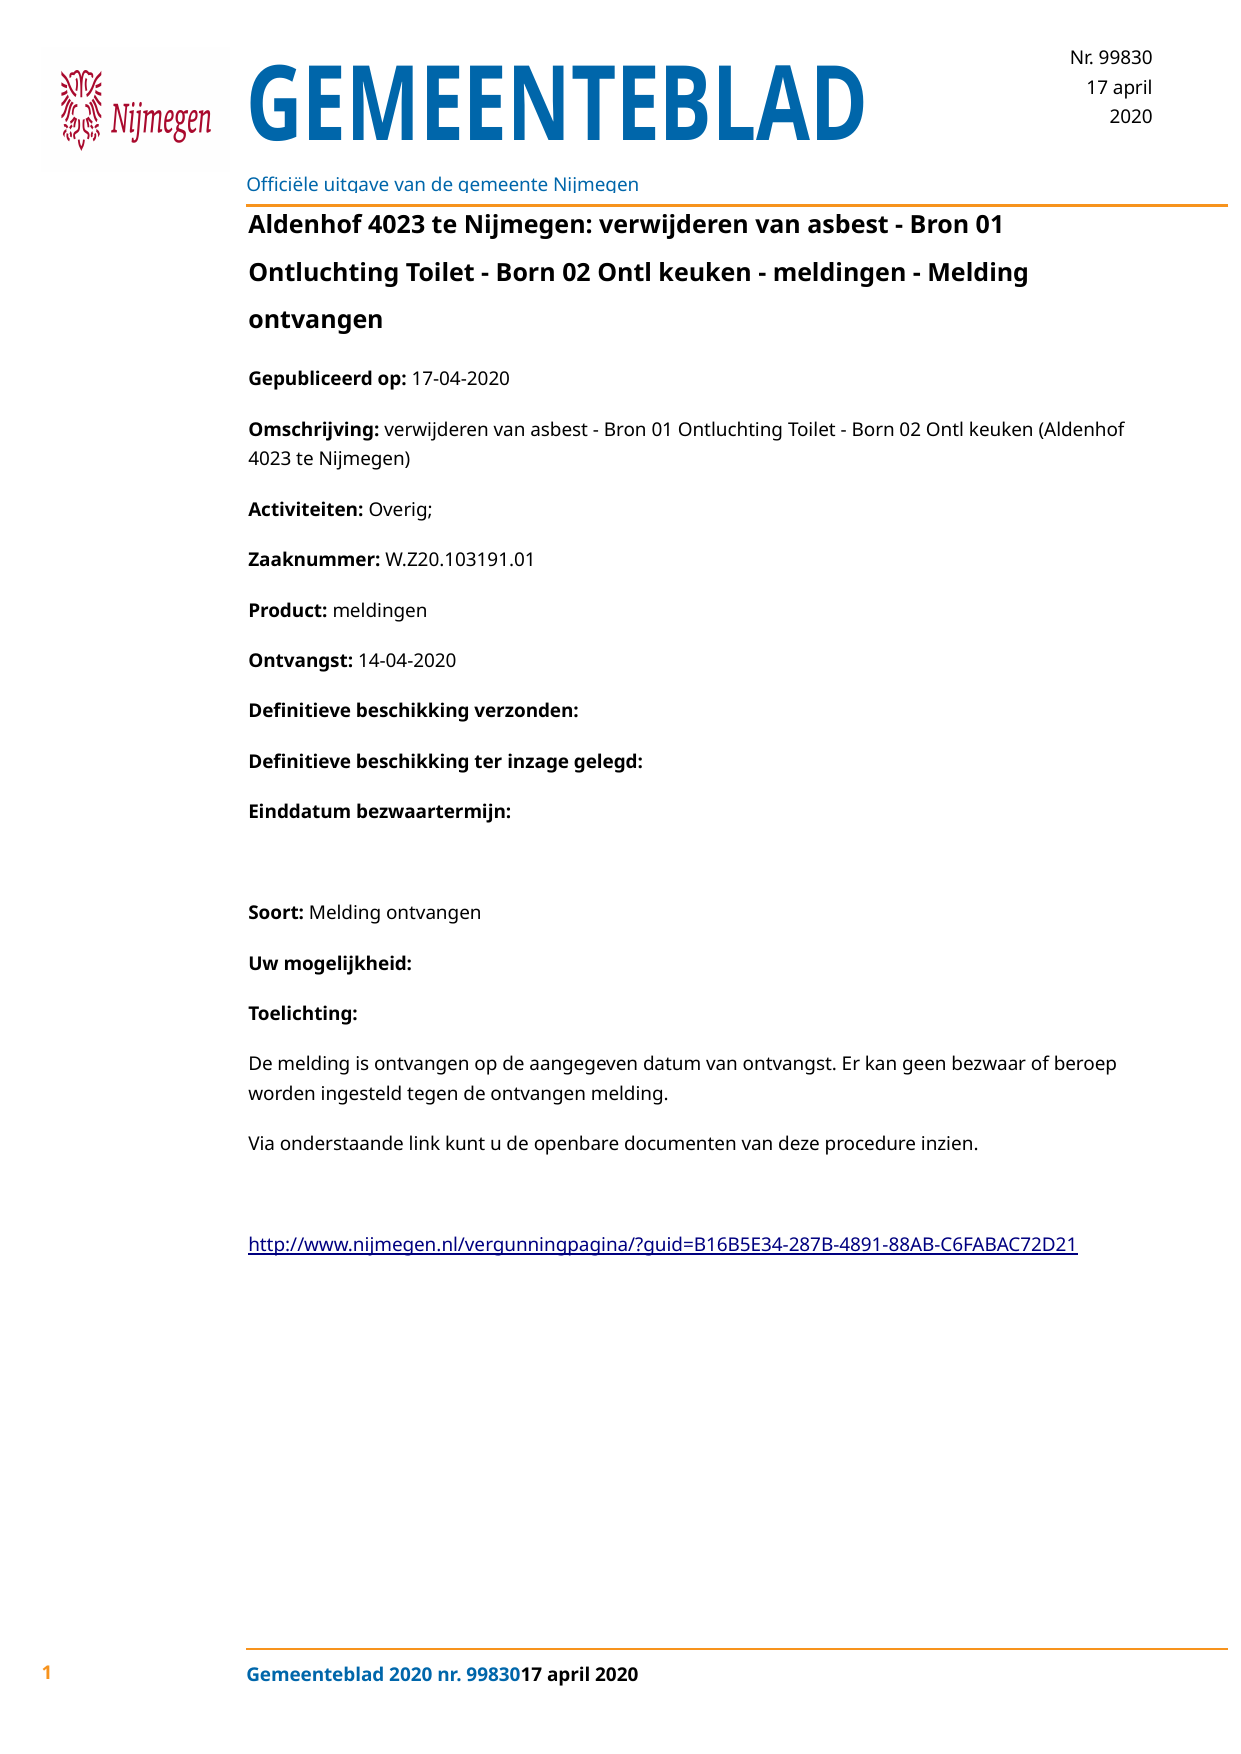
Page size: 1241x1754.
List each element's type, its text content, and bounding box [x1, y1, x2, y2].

text Activiteiten: Overig; [248, 496, 1152, 522]
text Omschrijving: verwijderen van asbest - Bron 01 Ontluchting Toilet - Born 02 Ontl keuken (Aldenhof 4023 te Nijmegen) [248, 416, 1152, 471]
text Ontvangst: 14-04-2020 [248, 647, 1152, 673]
picture [41, 47, 231, 172]
text De melding is ontvangen op de aangegeven datum van ontvangst. Er kan geen bezwaar of beroep worden ingesteld tegen de ontvangen melding. [248, 1051, 1152, 1106]
text Uw mogelijkheid: [248, 950, 1152, 975]
text Aldenhof 4023 te Nijmegen: verwijderen van asbest - Bron 01 Ontluchting Toilet - Born 02 Ontl keuken - meldingen - Melding ontvangen [248, 207, 1152, 336]
text Zaaknummer: W.Z20.103191.01 [248, 546, 1152, 572]
text Toelichting: [248, 1000, 1152, 1026]
text Definitieve beschikking verzonden: [248, 698, 1152, 723]
text Gepubliceerd op: 17-04-2020 [248, 366, 1152, 391]
text Via onderstaande link kunt u de openbare documenten van deze procedure inzien. [248, 1131, 1152, 1156]
text Soort: Melding ontvangen [248, 899, 1152, 925]
text Einddatum bezwaartermijn: [248, 798, 1152, 824]
text Product: meldingen [248, 597, 1152, 622]
text http://www.nijmegen.nl/vergunningpagina/?guid=B16B5E34-287B-4891-88AB-C6FABAC72D21 [248, 1231, 1152, 1257]
text Definitieve beschikking ter inzage gelegd: [248, 748, 1152, 774]
